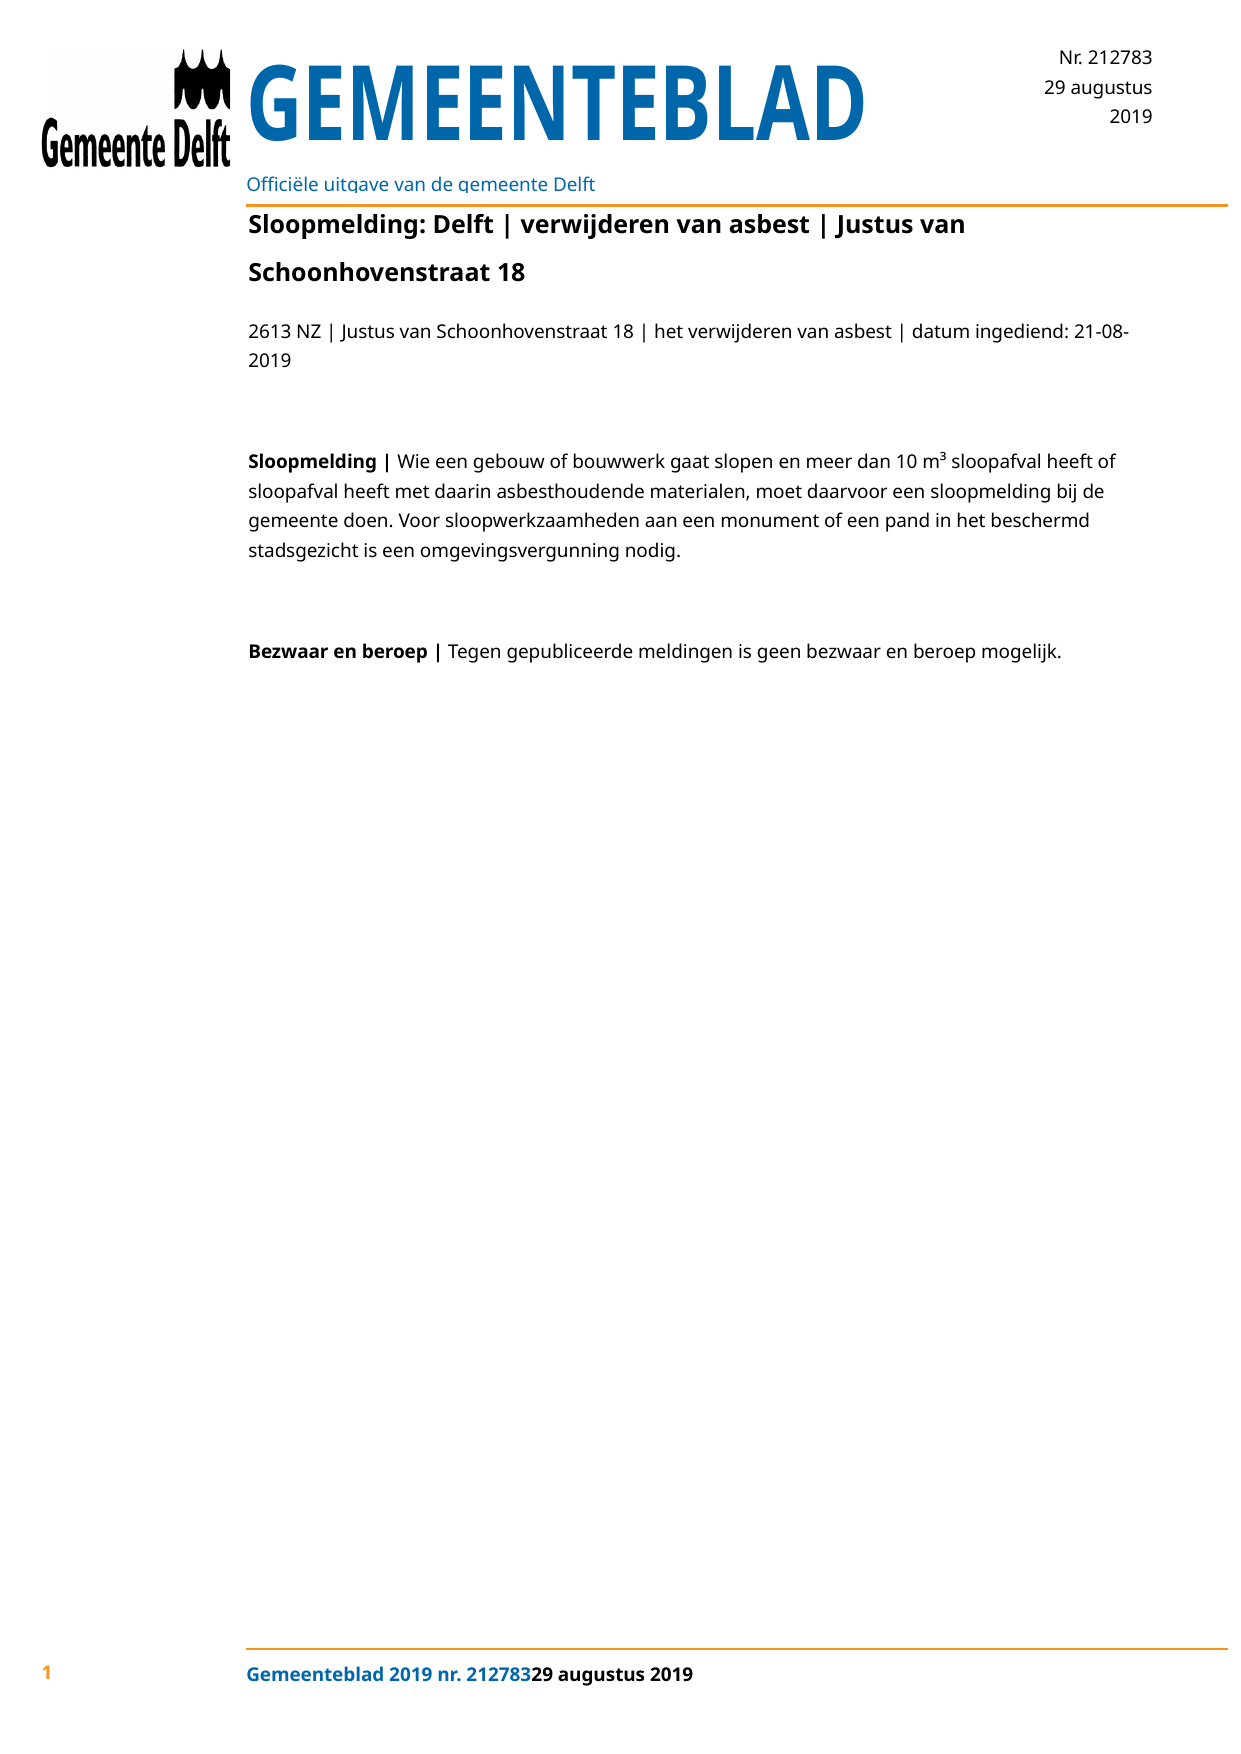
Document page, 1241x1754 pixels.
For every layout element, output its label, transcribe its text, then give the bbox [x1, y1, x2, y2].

text 2613 NZ | Justus van Schoonhovenstraat 18 | het verwijderen van asbest | datum ingediend: 21-08-2019 [248, 318, 1152, 373]
text Sloopmelding | Wie een gebouw of bouwwerk gaat slopen en meer dan 10 m³ sloopafval heeft of sloopafval heeft met daarin asbesthoudende materialen, moet daarvoor een sloopmelding bij de gemeente doen. Voor sloopwerkzaamheden aan een monument of een pand in het beschermd stadsgezicht is een omgevingsvergunning nodig. [248, 448, 1152, 563]
picture [41, 47, 231, 172]
text Bezwaar en beroep | Tegen gepubliceerde meldingen is geen bezwaar en beroep mogelijk. [248, 638, 1152, 664]
text Sloopmelding: Delft | verwijderen van asbest | Justus van Schoonhovenstraat 18 [248, 207, 1152, 288]
